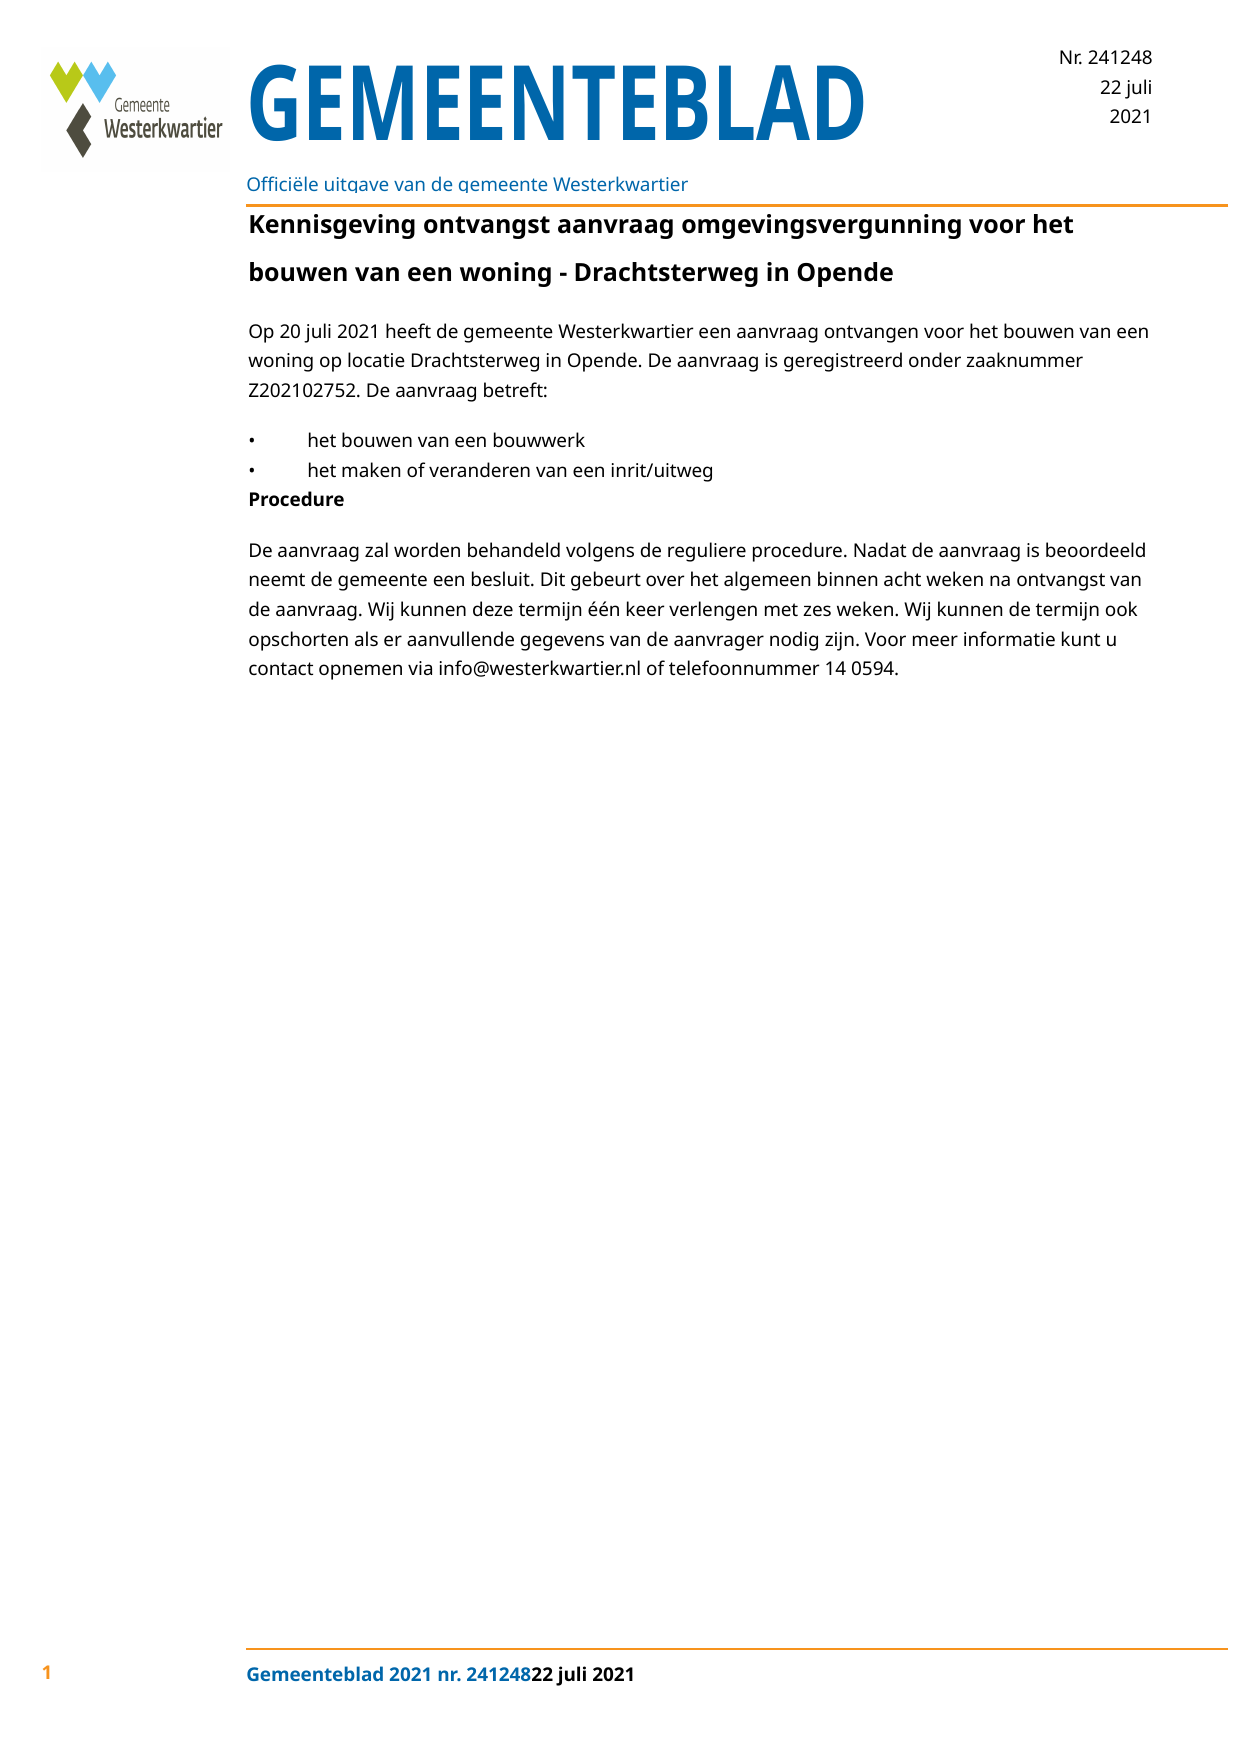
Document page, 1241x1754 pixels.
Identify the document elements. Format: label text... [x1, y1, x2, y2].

list het bouwen van een bouwwerk [248, 427, 1152, 453]
list het maken of veranderen van een inrit/uitweg [248, 457, 1152, 483]
text De aanvraag zal worden behandeld volgens de reguliere procedure. Nadat de aanvraag is beoordeeld neemt de gemeente een besluit. Dit gebeurt over het algemeen binnen acht weken na ontvangst van de aanvraag. Wij kunnen deze termijn één keer verlengen met zes weken. Wij kunnen de termijn ook opschorten als er aanvullende gegevens van de aanvrager nodig zijn. Voor meer informatie kunt u contact opnemen via info@westerkwartier.nl of telefoonnummer 14 0594. [248, 537, 1152, 681]
text Op 20 juli 2021 heeft de gemeente Westerkwartier een aanvraag ontvangen voor het bouwen van een woning op locatie Drachtsterweg in Opende. De aanvraag is geregistreerd onder zaaknummer Z202102752. De aanvraag betreft: [248, 318, 1152, 403]
text Kennisgeving ontvangst aanvraag omgevingsvergunning voor het bouwen van een woning - Drachtsterweg in Opende [248, 207, 1152, 288]
picture [41, 47, 231, 172]
text Procedure [248, 487, 1152, 512]
